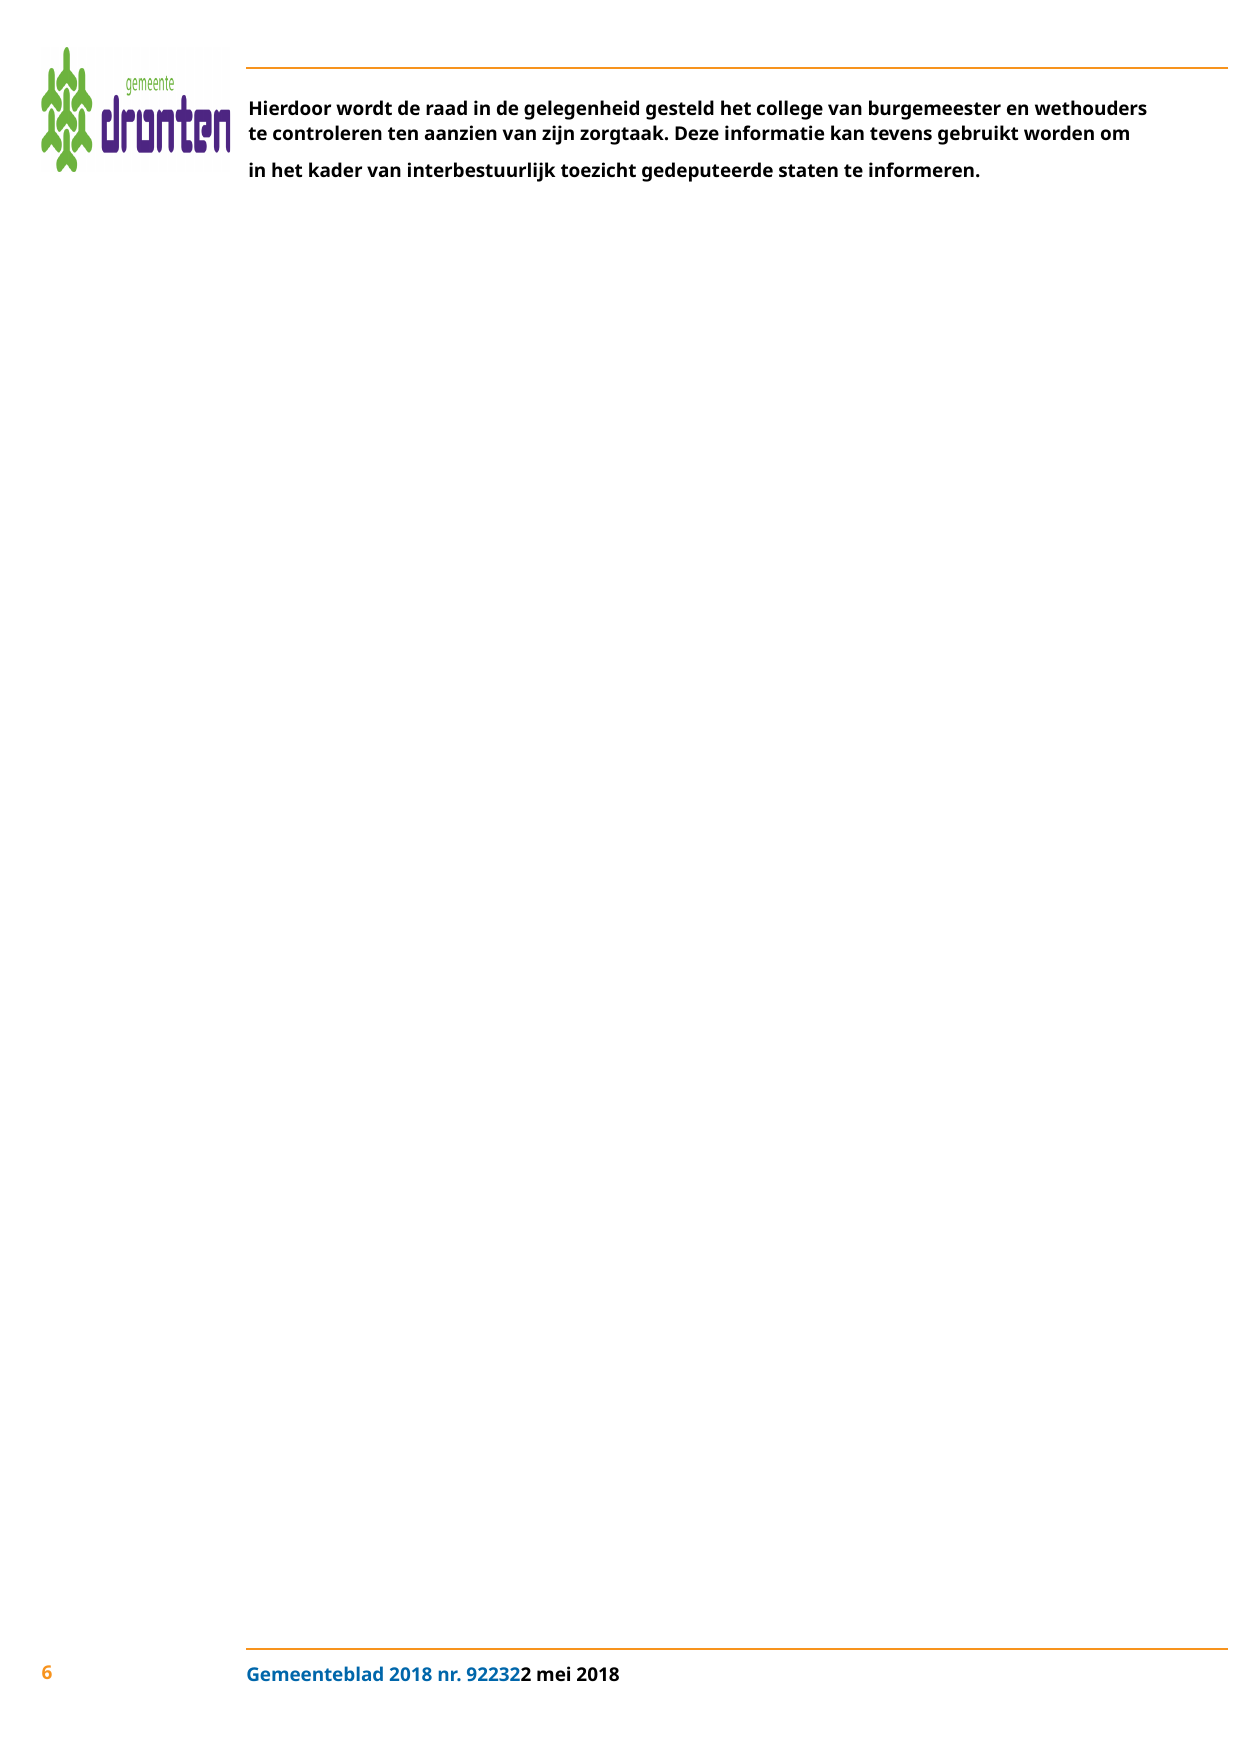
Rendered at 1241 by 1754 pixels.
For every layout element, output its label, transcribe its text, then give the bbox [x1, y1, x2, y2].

text Hierdoor wordt de raad in de gelegenheid gesteld het college van burgemeester en wethouders te controleren ten aanzien van zijn zorgtaak. Deze informatie kan tevens gebruikt worden om in het kader van interbestuurlijk toezicht gedeputeerde staten te informeren. [248, 95, 1152, 186]
picture [41, 47, 231, 172]
